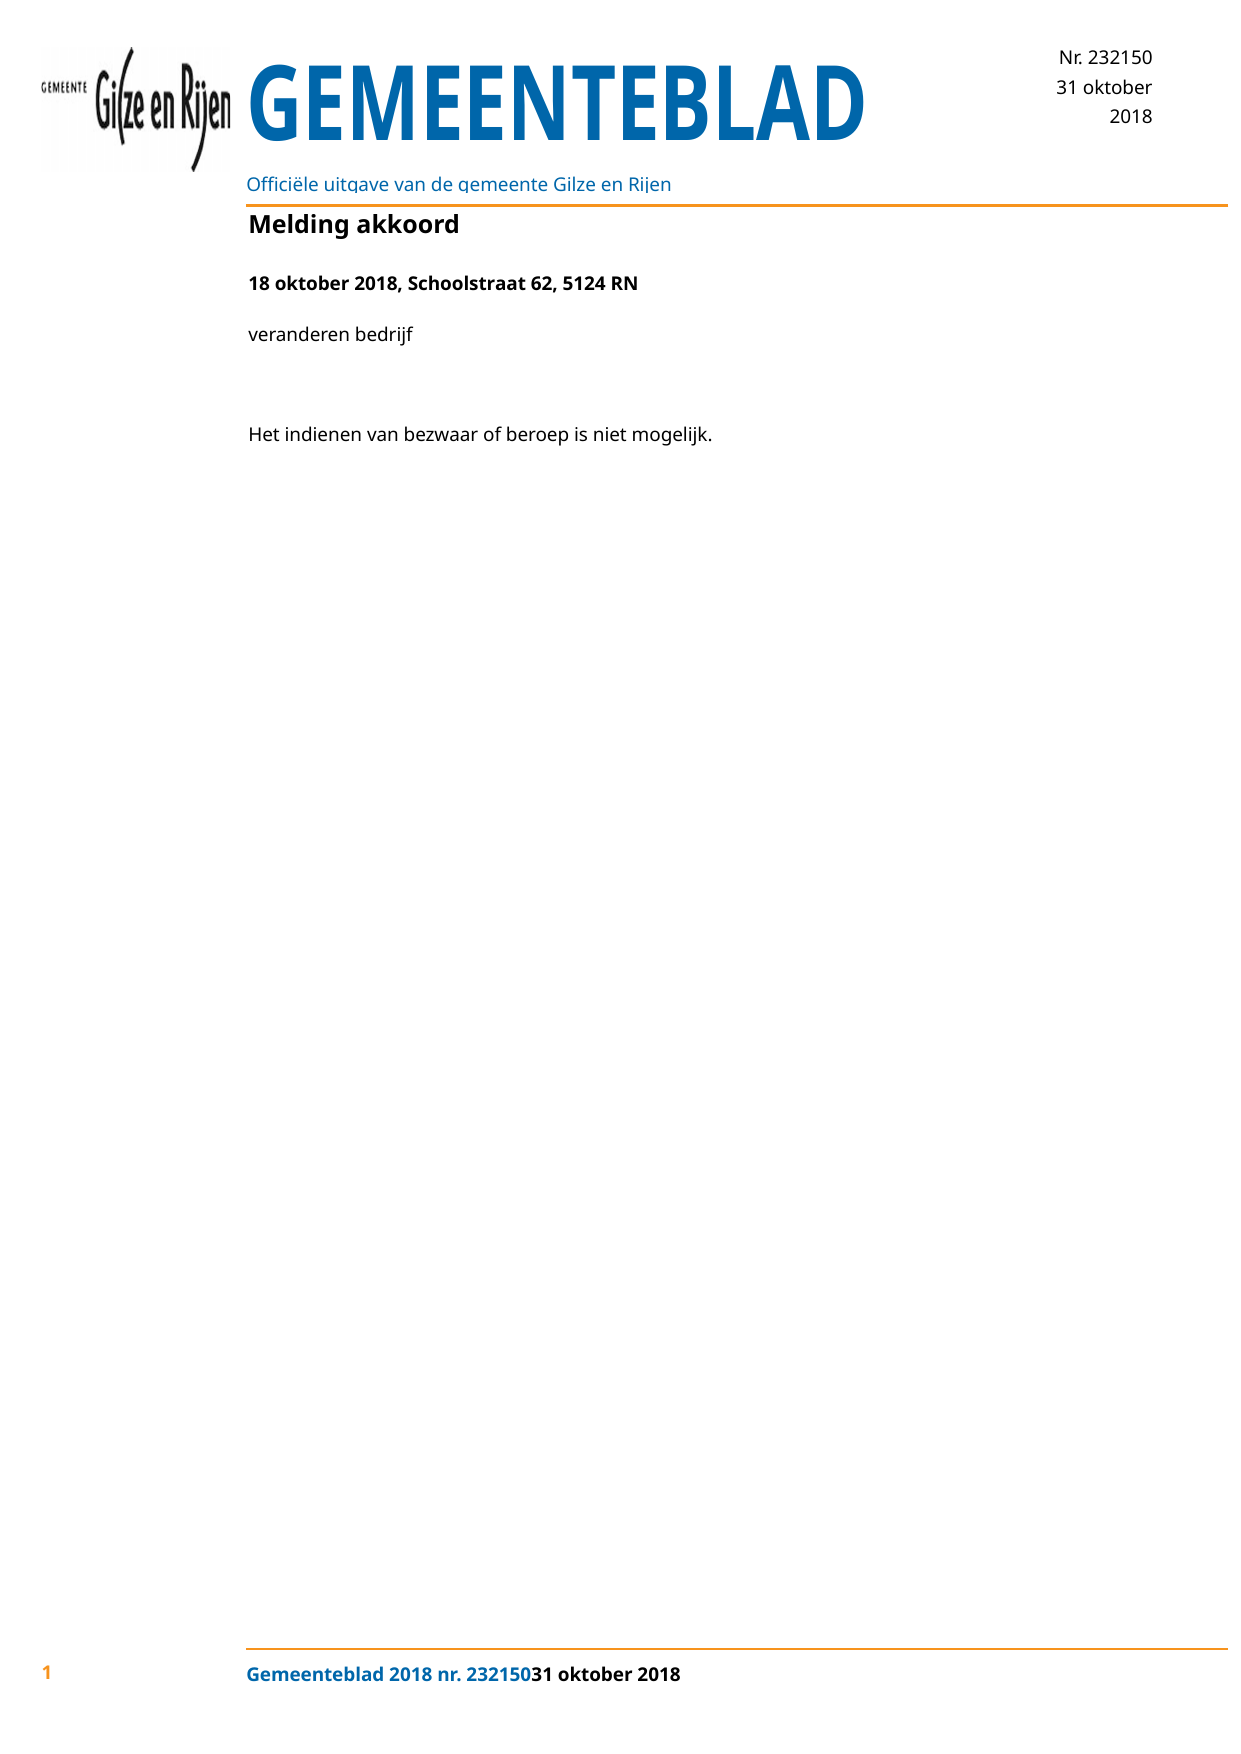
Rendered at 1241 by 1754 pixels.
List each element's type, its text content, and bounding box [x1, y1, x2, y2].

text 18 oktober 2018, Schoolstraat 62, 5124 RN [248, 270, 1152, 296]
text veranderen bedrijf [248, 321, 1152, 346]
text Melding akkoord [248, 207, 1152, 241]
picture [41, 47, 231, 172]
text Het indienen van bezwaar of beroep is niet mogelijk. [248, 422, 1152, 447]
